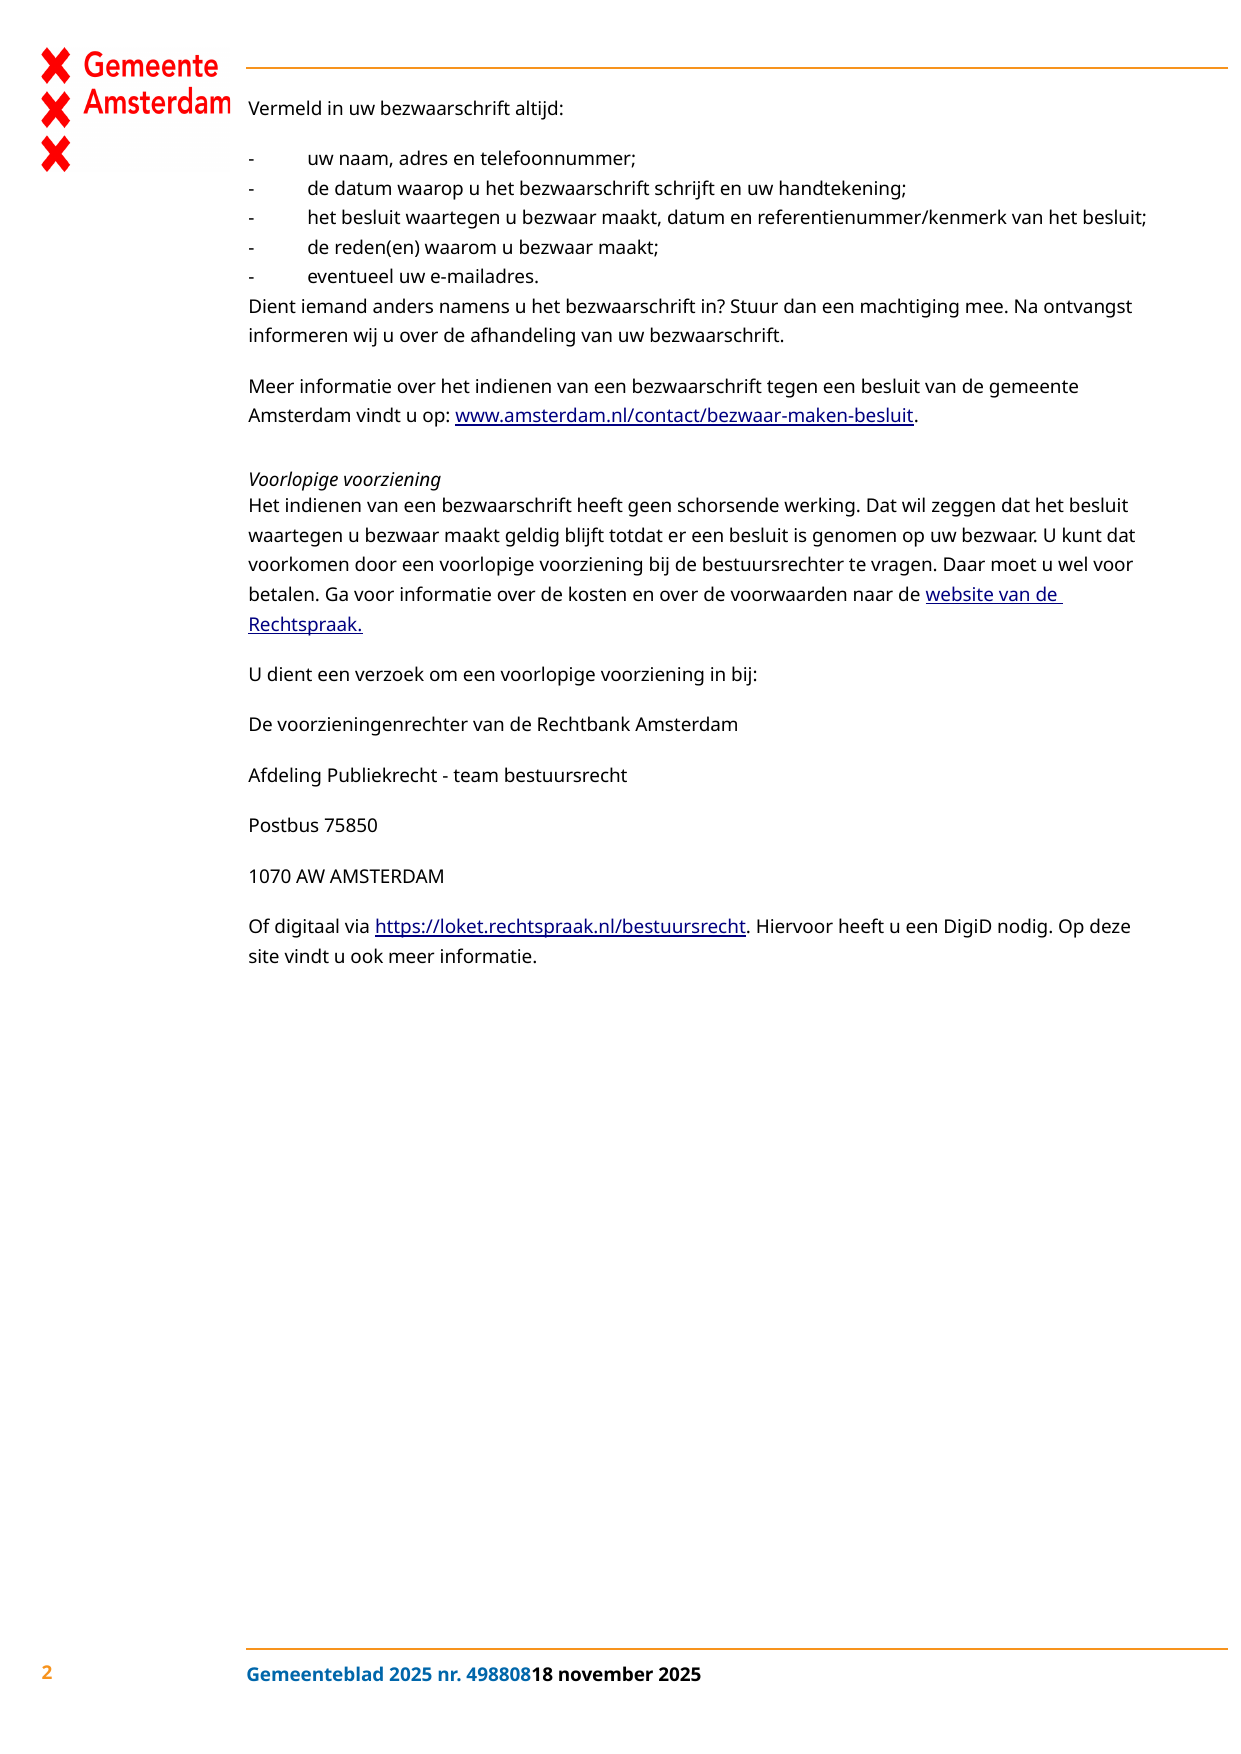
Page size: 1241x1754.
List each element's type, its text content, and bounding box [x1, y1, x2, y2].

text Voorlopige voorziening [248, 467, 1152, 492]
text Meer informatie over het indienen van een bezwaarschrift tegen een besluit van de gemeente Amsterdam vindt u op: www.amsterdam.nl/contact/bezwaar-maken-besluit. [248, 373, 1152, 428]
text Het indienen van een bezwaarschrift heeft geen schorsende werking. Dat wil zeggen dat het besluit waartegen u bezwaar maakt geldig blijft totdat er een besluit is genomen op uw bezwaar. U kunt dat voorkomen door een voorlopige voorziening bij de bestuursrechter te vragen. Daar moet u wel voor betalen. Ga voor informatie over de kosten en over de voorwaarden naar de website van de Rechtspraak. [248, 492, 1152, 636]
list het besluit waartegen u bezwaar maakt, datum en referentienummer/kenmerk van het besluit; [248, 204, 1152, 230]
list uw naam, adres en telefoonnummer; [248, 145, 1152, 171]
text De voorzieningenrechter van de Rechtbank Amsterdam [248, 712, 1152, 737]
text Afdeling Publiekrecht - team bestuursrecht [248, 762, 1152, 788]
text Of digitaal via https://loket.rechtspraak.nl/bestuursrecht. Hiervoor heeft u een DigiD nodig. Op deze site vindt u ook meer informatie. [248, 913, 1152, 968]
list de reden(en) waarom u bezwaar maakt; [248, 234, 1152, 260]
picture [41, 47, 231, 172]
text Dient iemand anders namens u het bezwaarschrift in? Stuur dan een machtiging mee. Na ontvangst informeren wij u over de afhandeling van uw bezwaarschrift. [248, 293, 1152, 348]
text Vermeld in uw bezwaarschrift altijd: [248, 95, 1152, 121]
text Postbus 75850 [248, 812, 1152, 838]
text 1070 AW AMSTERDAM [248, 863, 1152, 888]
text U dient een verzoek om een voorlopige voorziening in bij: [248, 661, 1152, 687]
list de datum waarop u het bezwaarschrift schrijft en uw handtekening; [248, 175, 1152, 201]
list eventueel uw e-mailadres. [248, 263, 1152, 289]
